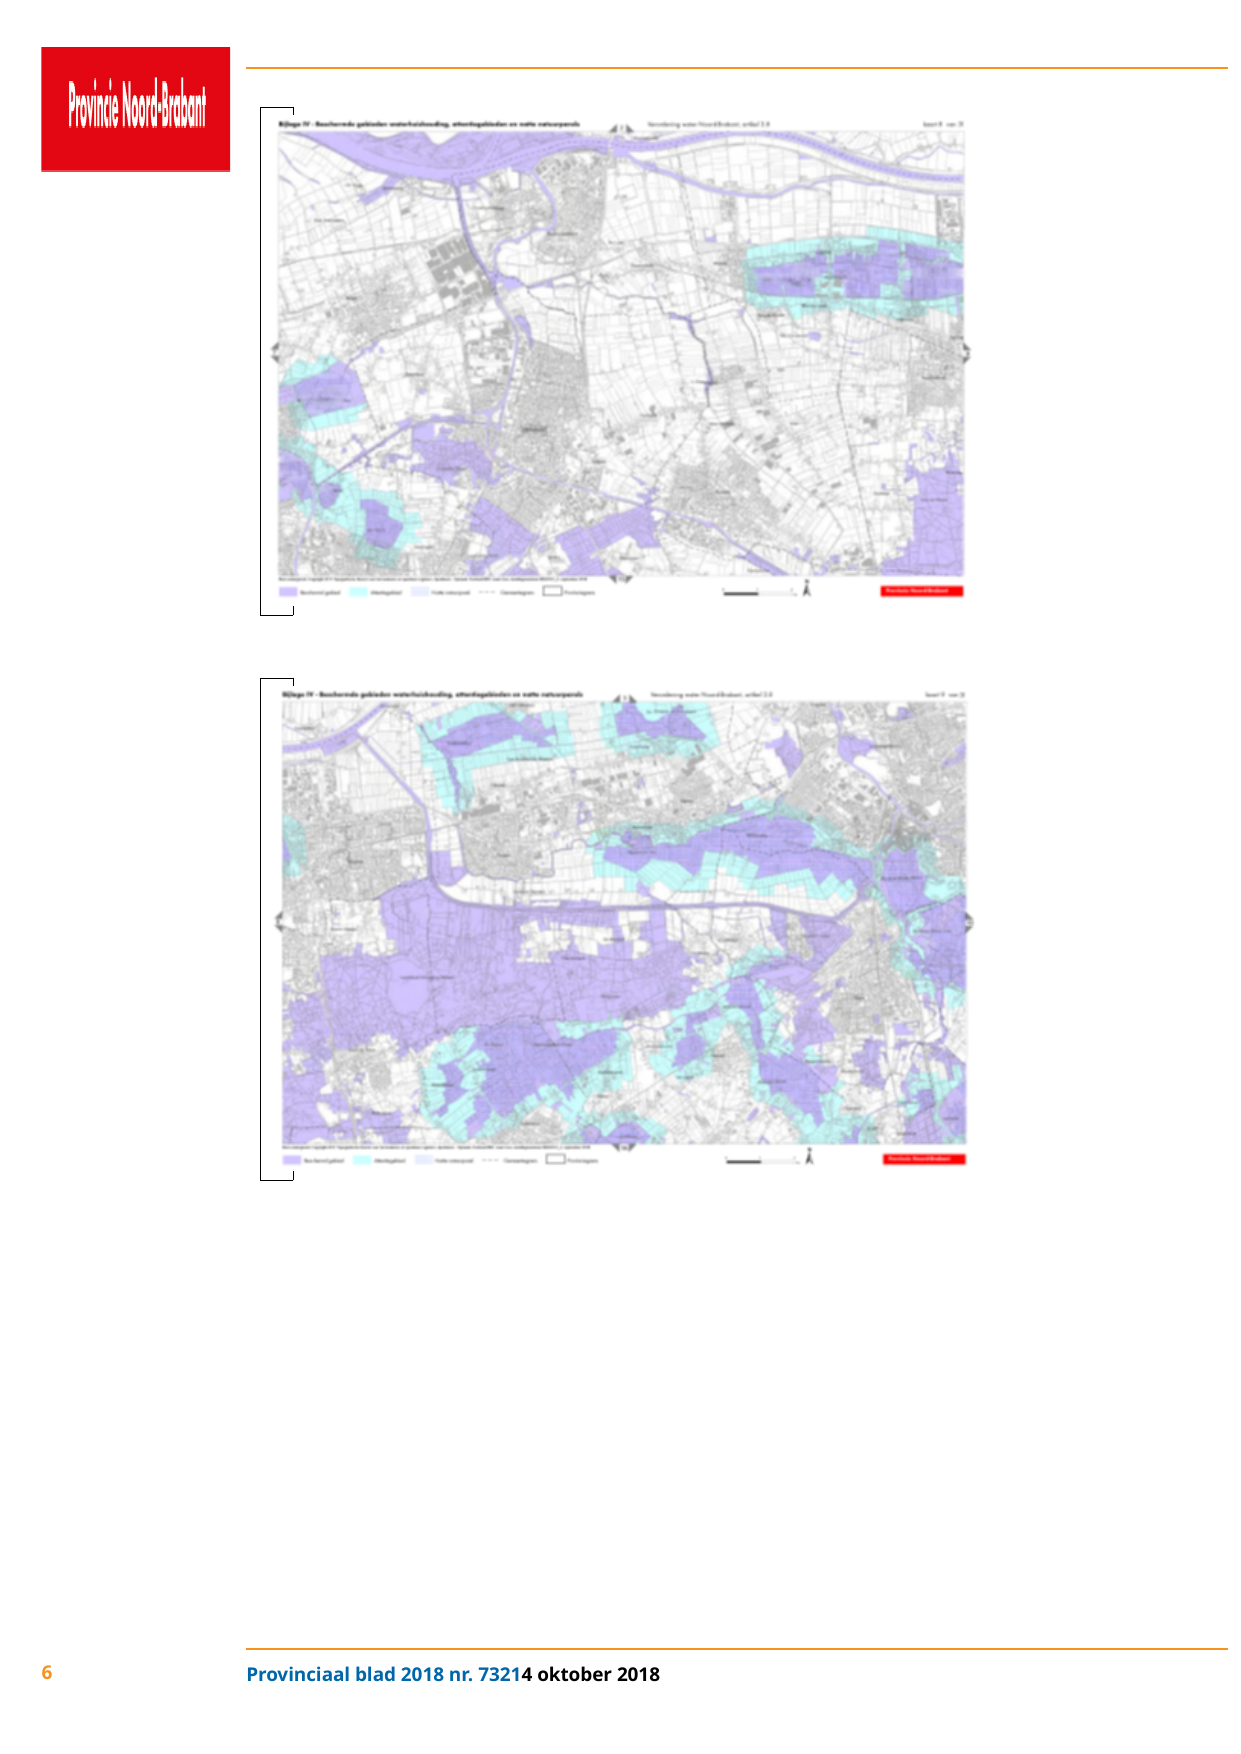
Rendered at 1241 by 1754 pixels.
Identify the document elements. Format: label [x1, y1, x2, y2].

picture [268, 686, 978, 1171]
picture [268, 115, 978, 606]
picture [41, 47, 231, 172]
